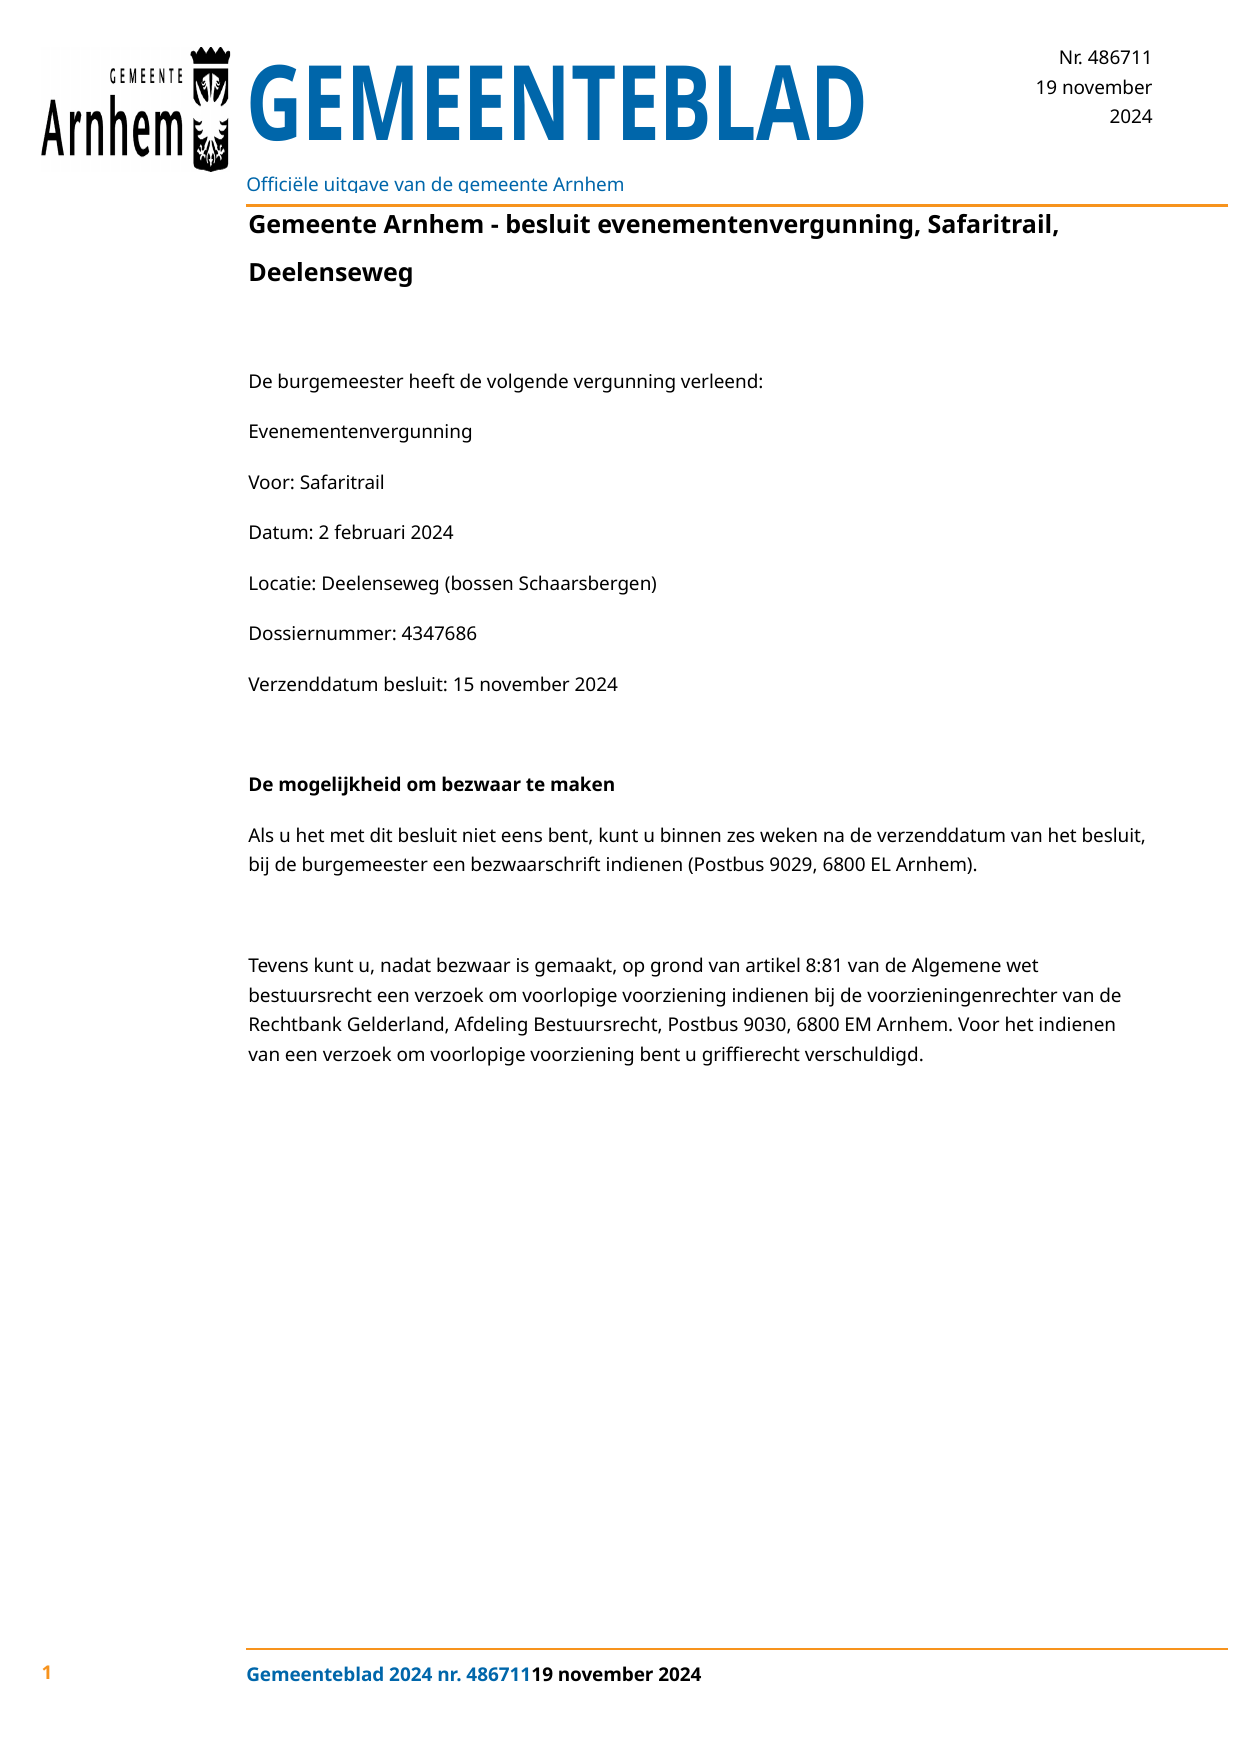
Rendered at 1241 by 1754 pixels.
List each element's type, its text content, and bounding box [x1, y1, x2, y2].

text Gemeente Arnhem - besluit evenementenvergunning, Safaritrail, Deelenseweg [248, 207, 1152, 288]
text Locatie: Deelenseweg (bossen Schaarsbergen) [248, 570, 1152, 596]
text Verzenddatum besluit: 15 november 2024 [248, 671, 1152, 697]
text Tevens kunt u, nadat bezwaar is gemaakt, op grond van artikel 8:81 van de Algemene wet bestuursrecht een verzoek om voorlopige voorziening indienen bij de voorzieningenrechter van de Rechtbank Gelderland, Afdeling Bestuursrecht, Postbus 9030, 6800 EM Arnhem. Voor het indienen van een verzoek om voorlopige voorziening bent u griffierecht verschuldigd. [248, 952, 1152, 1067]
text De mogelijkheid om bezwaar te maken [248, 772, 1152, 797]
text Als u het met dit besluit niet eens bent, kunt u binnen zes weken na de verzenddatum van het besluit, bij de burgemeester een bezwaarschrift indienen (Postbus 9029, 6800 EL Arnhem). [248, 822, 1152, 877]
text Evenementenvergunning [248, 419, 1152, 444]
text Voor: Safaritrail [248, 469, 1152, 495]
text De burgemeester heeft de volgende vergunning verleend: [248, 368, 1152, 394]
picture [41, 47, 231, 172]
text Datum: 2 februari 2024 [248, 519, 1152, 545]
text Dossiernummer: 4347686 [248, 620, 1152, 646]
